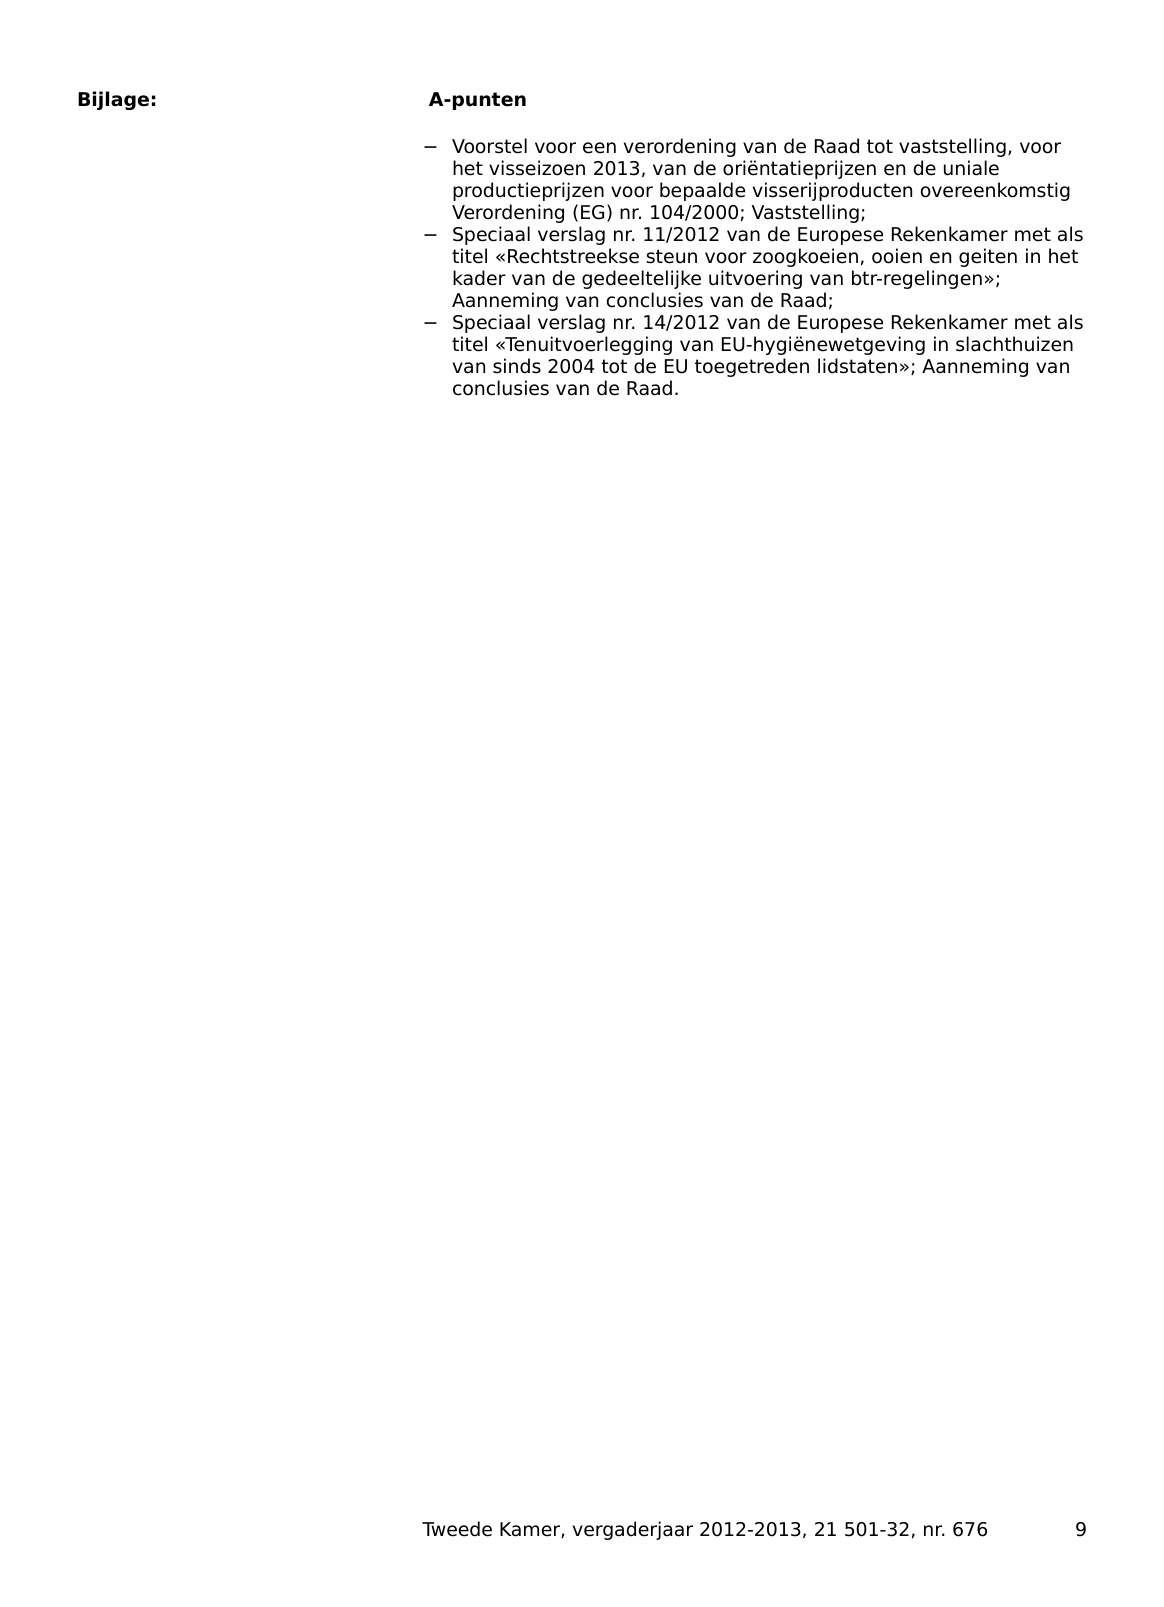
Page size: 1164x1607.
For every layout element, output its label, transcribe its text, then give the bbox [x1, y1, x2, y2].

subtitle Bijlage: A-punten [77, 89, 1087, 111]
text − Voorstel voor een verordening van de Raad tot vaststelling, voor het visseizoen 2013, van de oriëntatieprijzen en de uniale productieprijzen voor bepaalde visserijproducten overeenkomstig Verordening (EG) nr. 104/2000; Vaststelling; [422, 136, 1087, 224]
text − Speciaal verslag nr. 14/2012 van de Europese Rekenkamer met als titel «Tenuitvoerlegging van EU-hygiënewetgeving in slachthuizen van sinds 2004 tot de EU toegetreden lidstaten»; Aanneming van conclusies van de Raad. [422, 312, 1087, 400]
text − Speciaal verslag nr. 11/2012 van de Europese Rekenkamer met als titel «Rechtstreekse steun voor zoogkoeien, ooien en geiten in het kader van de gedeeltelijke uitvoering van btr-regelingen»; Aanneming van conclusies van de Raad; [422, 224, 1087, 312]
